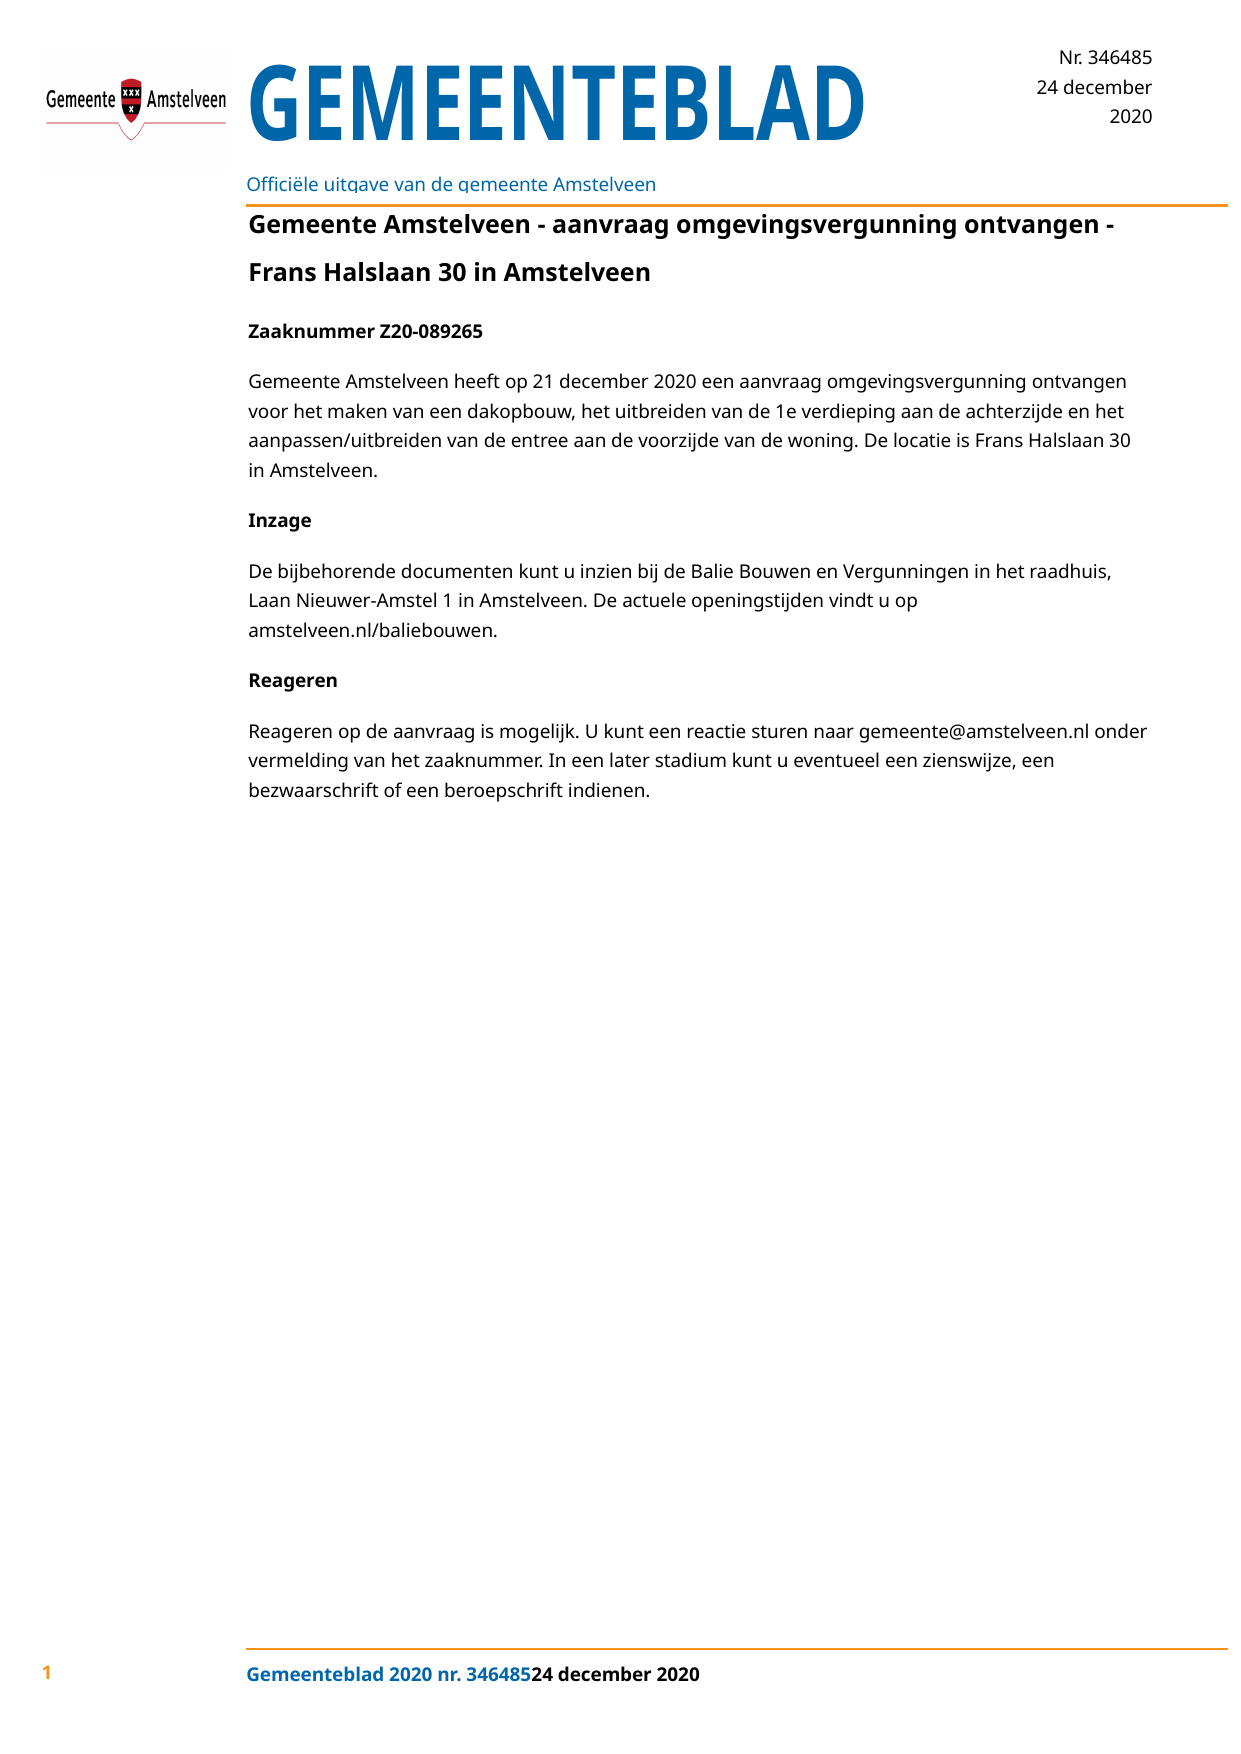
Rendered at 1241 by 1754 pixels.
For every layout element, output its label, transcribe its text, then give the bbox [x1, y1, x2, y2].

picture [41, 47, 231, 172]
text Gemeente Amstelveen heeft op 21 december 2020 een aanvraag omgevingsvergunning ontvangen voor het maken van een dakopbouw, het uitbreiden van de 1e verdieping aan de achterzijde en het aanpassen/uitbreiden van de entree aan de voorzijde van de woning. De locatie is Frans Halslaan 30 in Amstelveen. [248, 368, 1152, 483]
text De bijbehorende documenten kunt u inzien bij de Balie Bouwen en Vergunningen in het raadhuis, Laan Nieuwer-Amstel 1 in Amstelveen. De actuele openingstijden vindt u op amstelveen.nl/baliebouwen. [248, 558, 1152, 643]
text Reageren [248, 667, 1152, 693]
text Zaaknummer Z20-089265 [248, 318, 1152, 344]
text Gemeente Amstelveen - aanvraag omgevingsvergunning ontvangen - Frans Halslaan 30 in Amstelveen [248, 207, 1152, 288]
text Inzage [248, 507, 1152, 533]
text Reageren op de aanvraag is mogelijk. U kunt een reactie sturen naar gemeente@amstelveen.nl onder vermelding van het zaaknummer. In een later stadium kunt u eventueel een zienswijze, een bezwaarschrift of een beroepschrift indienen. [248, 718, 1152, 803]
